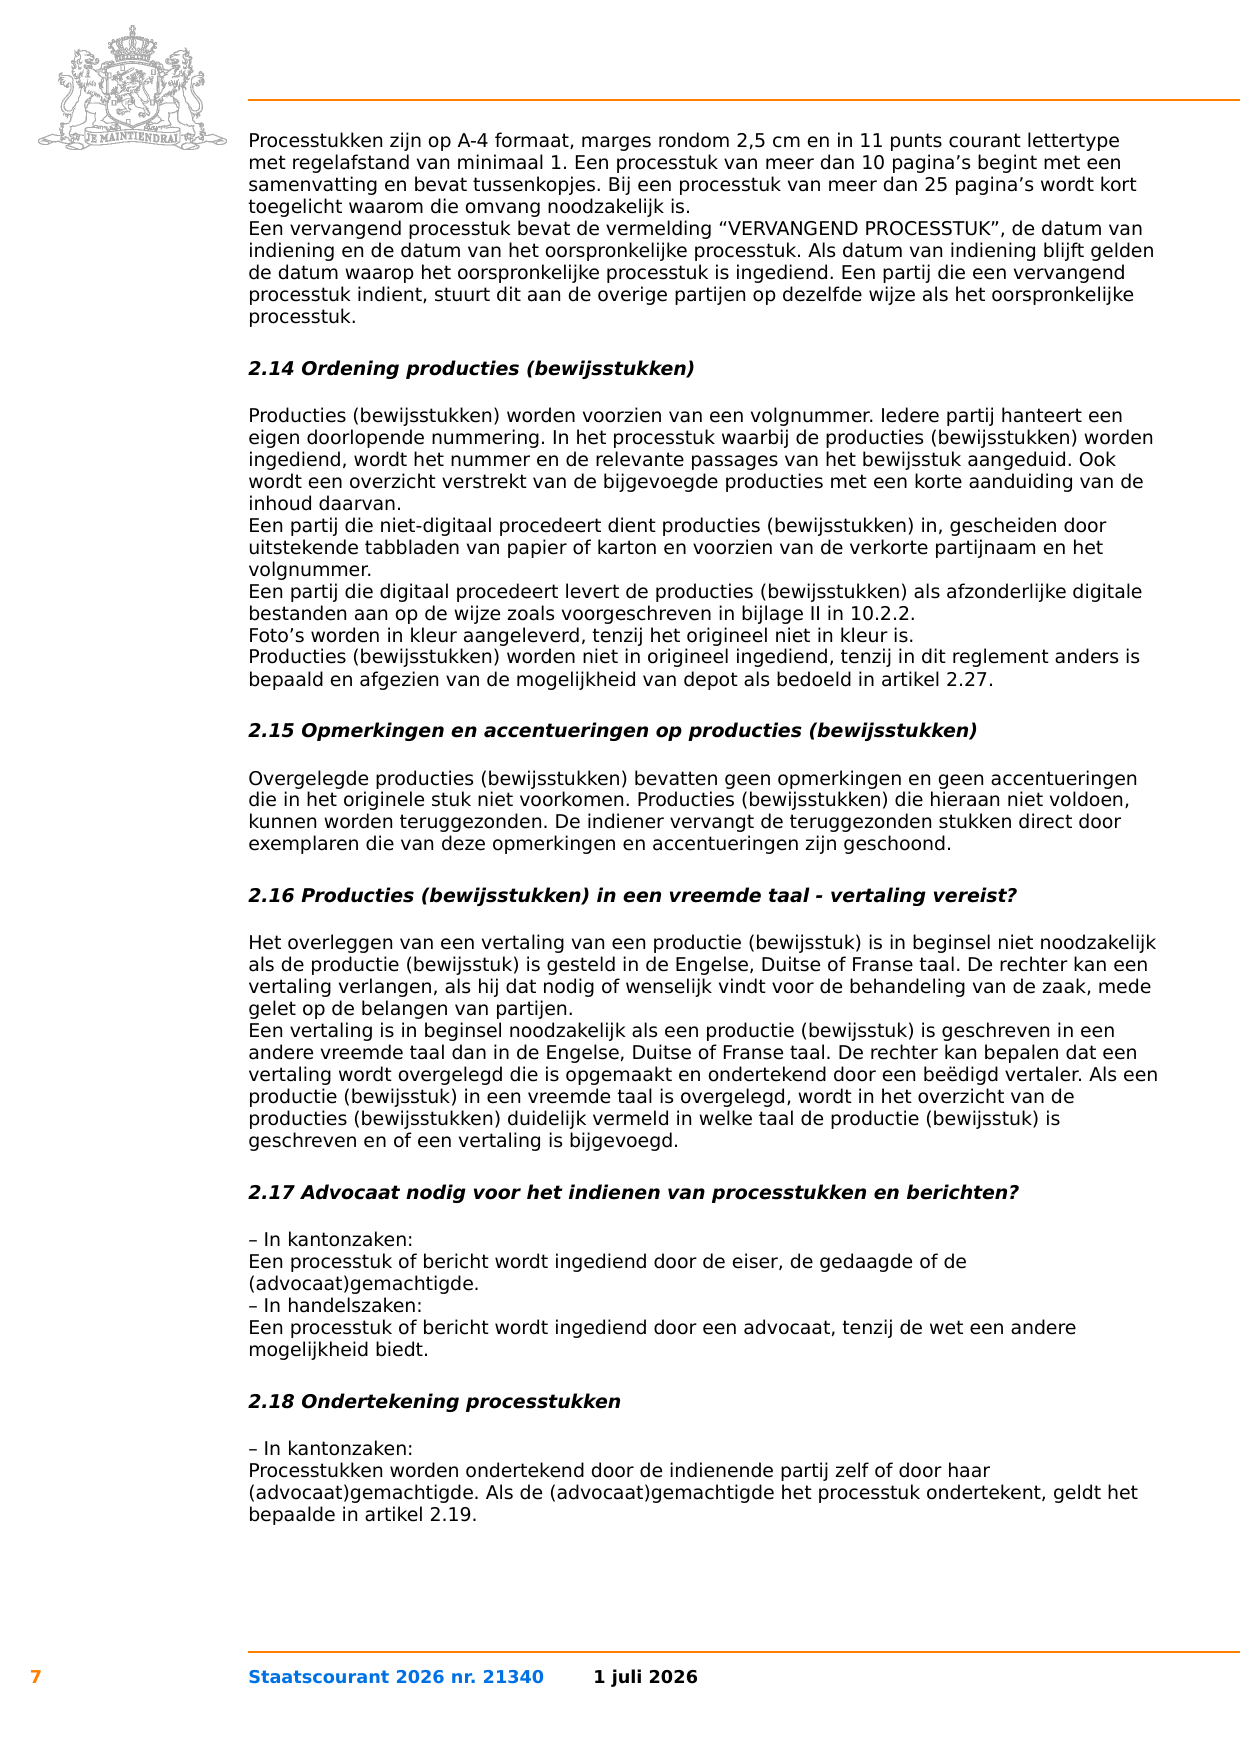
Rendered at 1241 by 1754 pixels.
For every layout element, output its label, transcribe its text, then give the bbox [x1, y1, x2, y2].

text Overgelegde producties (bewijsstukken) bevatten geen opmerkingen en geen accentueringen die in het originele stuk niet voorkomen. Producties (bewijsstukken) die hieraan niet voldoen, kunnen worden teruggezonden. De indiener vervangt de teruggezonden stukken direct door exemplaren die van deze opmerkingen en accentueringen zijn geschoond. [248, 767, 1163, 855]
text Foto’s worden in kleur aangeleverd, tenzij het origineel niet in kleur is. [248, 624, 1163, 646]
text – In handelszaken: [248, 1295, 1163, 1317]
subtitle 2.15 Opmerkingen en accentueringen op producties (bewijsstukken) [248, 720, 1163, 742]
text Een processtuk of bericht wordt ingediend door een advocaat, tenzij de wet een andere mogelijkheid biedt. [248, 1317, 1163, 1361]
text – In kantonzaken: [248, 1438, 1163, 1460]
text Een partij die niet-digitaal procedeert dient producties (bewijsstukken) in, gescheiden door uitstekende tabbladen van papier of karton en voorzien van de verkorte partijnaam en het volgnummer. [248, 514, 1163, 581]
subtitle 2.14 Ordening producties (bewijsstukken) [248, 358, 1163, 380]
text Een vertaling is in beginsel noodzakelijk als een productie (bewijsstuk) is geschreven in een andere vreemde taal dan in de Engelse, Duitse of Franse taal. De rechter kan bepalen dat een vertaling wordt overgelegd die is opgemaakt en ondertekend door een beëdigd vertaler. Als een productie (bewijsstuk) in een vreemde taal is overgelegd, wordt in het overzicht van de producties (bewijsstukken) duidelijk vermeld in welke taal de productie (bewijsstuk) is geschreven en of een vertaling is bijgevoegd. [248, 1020, 1163, 1152]
text Producties (bewijsstukken) worden niet in origineel ingediend, tenzij in dit reglement anders is bepaald en afgezien van de mogelijkheid van depot als bedoeld in artikel 2.27. [248, 646, 1163, 690]
text Processtukken zijn op A-4 formaat, marges rondom 2,5 cm en in 11 punts courant lettertype met regelafstand van minimaal 1. Een processtuk van meer dan 10 pagina’s begint met een samenvatting en bevat tussenkopjes. Bij een processtuk van meer dan 25 pagina’s wordt kort toegelicht waarom die omvang noodzakelijk is. [248, 130, 1163, 218]
text Een processtuk of bericht wordt ingediend door de eiser, de gedaagde of de (advocaat)gemachtigde. [248, 1251, 1163, 1295]
text Een partij die digitaal procedeert levert de producties (bewijsstukken) als afzonderlijke digitale bestanden aan op de wijze zoals voorgeschreven in bijlage II in 10.2.2. [248, 581, 1163, 624]
subtitle 2.17 Advocaat nodig voor het indienen van processtukken en berichten? [248, 1182, 1163, 1204]
subtitle 2.16 Producties (bewijsstukken) in een vreemde taal - vertaling vereist? [248, 885, 1163, 907]
picture [38, 25, 227, 150]
text – In kantonzaken: [248, 1229, 1163, 1251]
text Processtukken worden ondertekend door de indienende partij zelf of door haar (advocaat)gemachtigde. Als de (advocaat)gemachtigde het processtuk ondertekent, geldt het bepaalde in artikel 2.19. [248, 1460, 1163, 1526]
text Het overleggen van een vertaling van een productie (bewijsstuk) is in beginsel niet noodzakelijk als de productie (bewijsstuk) is gesteld in de Engelse, Duitse of Franse taal. De rechter kan een vertaling verlangen, als hij dat nodig of wenselijk vindt voor de behandeling van de zaak, mede gelet op de belangen van partijen. [248, 932, 1163, 1020]
text Een vervangend processtuk bevat de vermelding “VERVANGEND PROCESSTUK”, de datum van indiening en de datum van het oorspronkelijke processtuk. Als datum van indiening blijft gelden de datum waarop het oorspronkelijke processtuk is ingediend. Een partij die een vervangend processtuk indient, stuurt dit aan de overige partijen op dezelfde wijze als het oorspronkelijke processtuk. [248, 218, 1163, 328]
subtitle 2.18 Ondertekening processtukken [248, 1391, 1163, 1413]
text Producties (bewijsstukken) worden voorzien van een volgnummer. Iedere partij hanteert een eigen doorlopende nummering. In het processtuk waarbij de producties (bewijsstukken) worden ingediend, wordt het nummer en de relevante passages van het bewijsstuk aangeduid. Ook wordt een overzicht verstrekt van de bijgevoegde producties met een korte aanduiding van de inhoud daarvan. [248, 405, 1163, 514]
